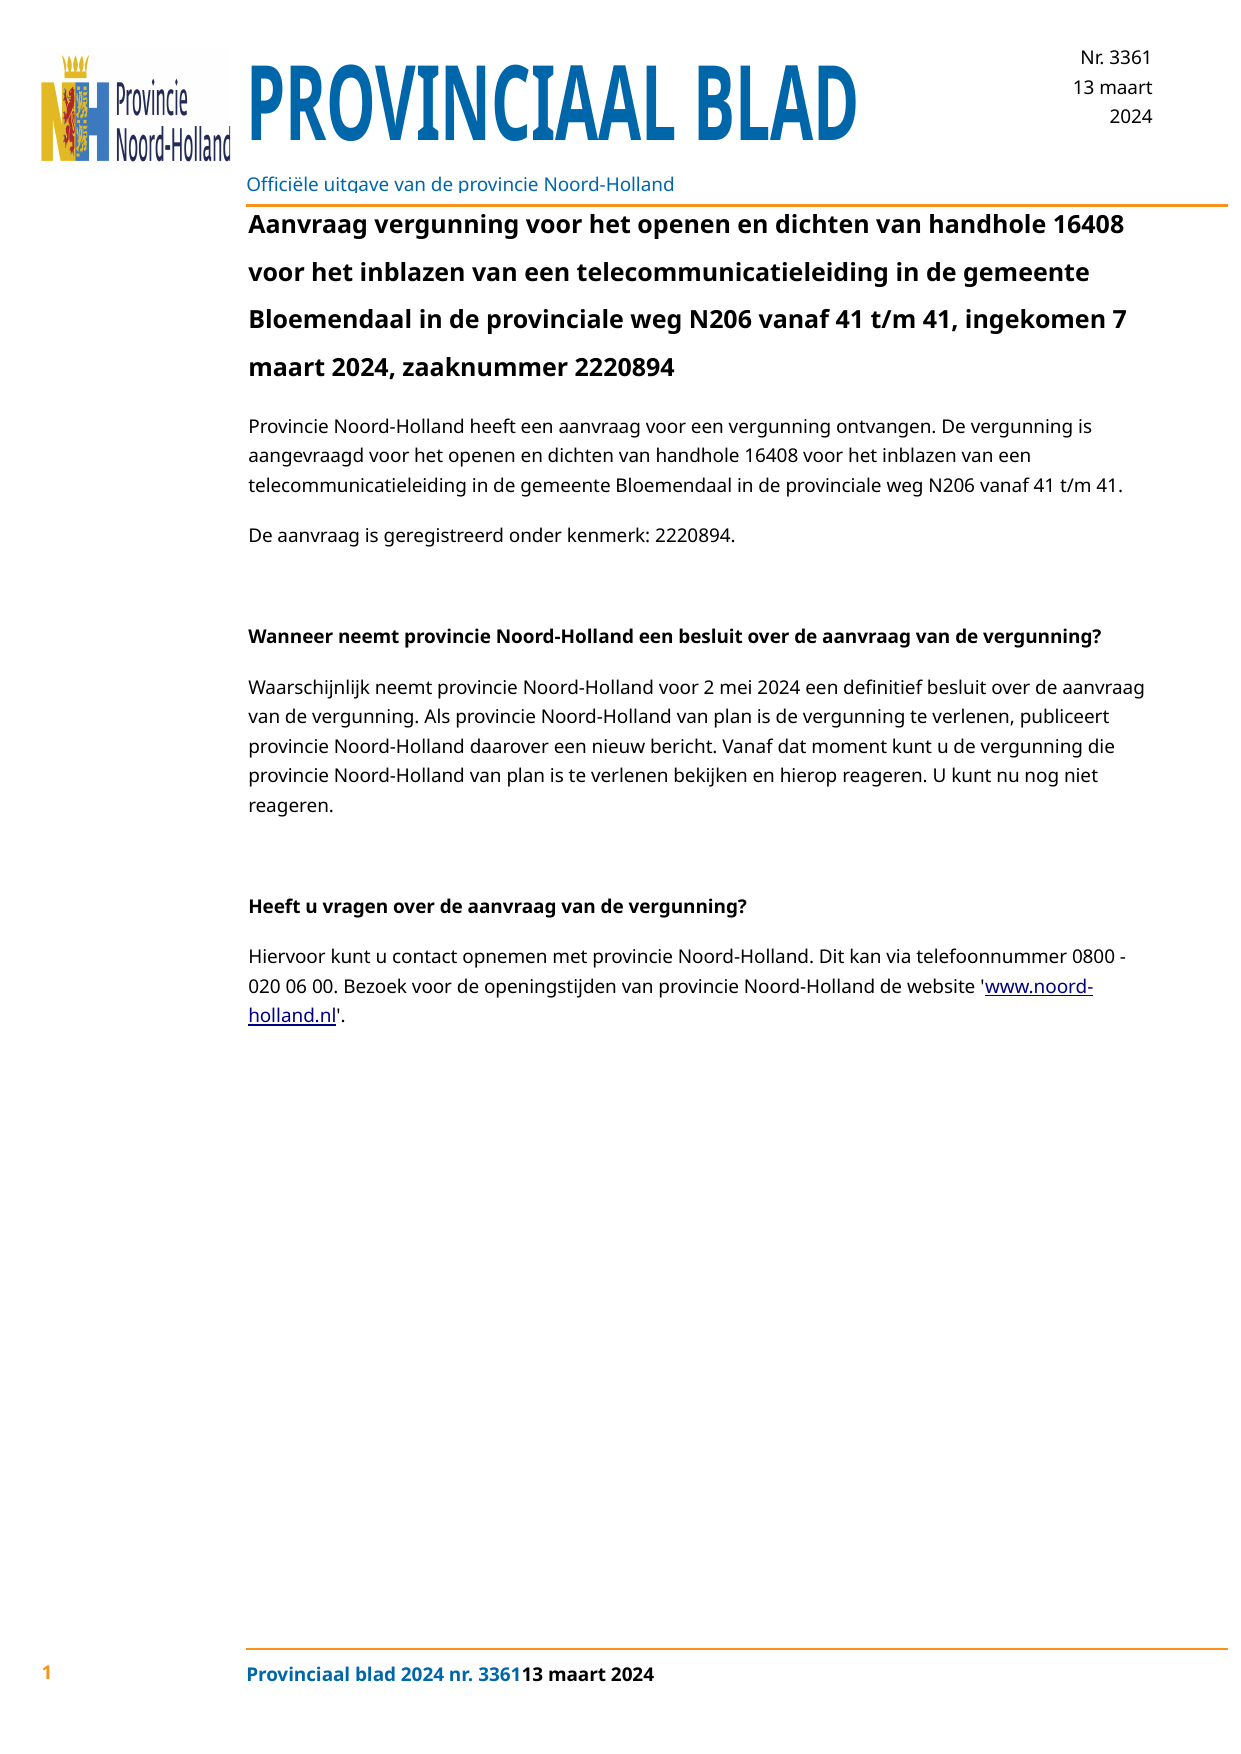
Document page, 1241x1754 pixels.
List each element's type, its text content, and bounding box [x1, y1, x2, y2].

text Heeft u vragen over de aanvraag van de vergunning? [248, 893, 1152, 919]
text Wanneer neemt provincie Noord-Holland een besluit over de aanvraag van de vergunning? [248, 623, 1152, 649]
text Provincie Noord-Holland heeft een aanvraag voor een vergunning ontvangen. De vergunning is aangevraagd voor het openen en dichten van handhole 16408 voor het inblazen van een telecommunicatieleiding in de gemeente Bloemendaal in de provinciale weg N206 vanaf 41 t/m 41. [248, 413, 1152, 498]
picture [41, 47, 231, 172]
text Aanvraag vergunning voor het openen en dichten van handhole 16408 voor het inblazen van een telecommunicatieleiding in de gemeente Bloemendaal in de provinciale weg N206 vanaf 41 t/m 41, ingekomen 7 maart 2024, zaaknummer 2220894 [248, 207, 1152, 384]
text Waarschijnlijk neemt provincie Noord-Holland voor 2 mei 2024 een definitief besluit over de aanvraag van de vergunning. Als provincie Noord-Holland van plan is de vergunning te verlenen, publiceert provincie Noord-Holland daarover een nieuw bericht. Vanaf dat moment kunt u de vergunning die provincie Noord-Holland van plan is te verlenen bekijken en hierop reageren. U kunt nu nog niet reageren. [248, 674, 1152, 818]
text Hiervoor kunt u contact opnemen met provincie Noord-Holland. Dit kan via telefoonnummer 0800 - 020 06 00. Bezoek voor de openingstijden van provincie Noord-Holland de website 'www.noord-holland.nl'. [248, 943, 1152, 1028]
text De aanvraag is geregistreerd onder kenmerk: 2220894. [248, 523, 1152, 548]
